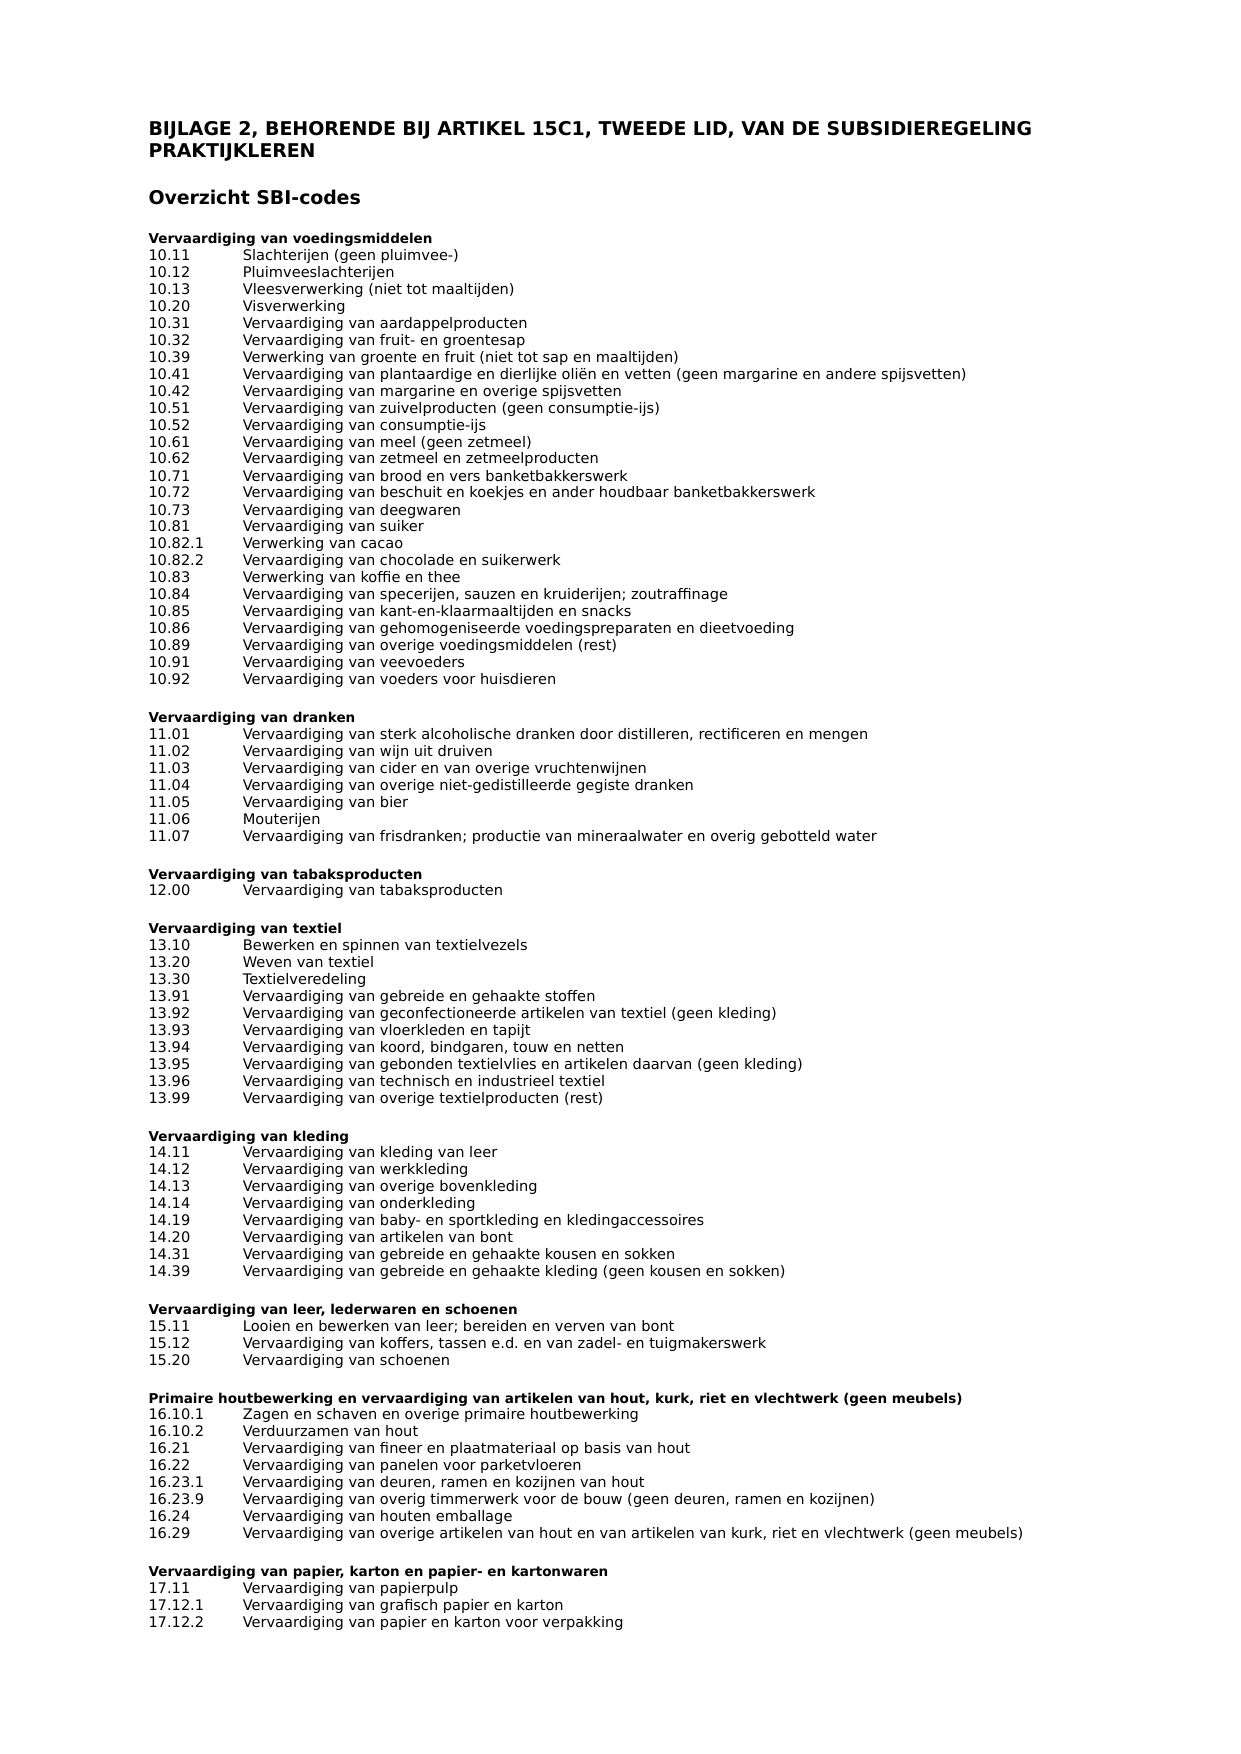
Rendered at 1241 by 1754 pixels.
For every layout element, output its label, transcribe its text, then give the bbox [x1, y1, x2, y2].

table_cell 13.96 [148, 1073, 237, 1089]
table_cell Vervaardiging van zuivelproducten (geen consumptie-ijs) [237, 400, 1122, 416]
table_cell 10.86 [148, 620, 237, 637]
table_cell 10.85 [148, 603, 237, 620]
table_cell Vervaardiging van fineer en plaatmateriaal op basis van hout [237, 1440, 1122, 1457]
table_cell Vervaardiging van koord, bindgaren, touw en netten [237, 1039, 1122, 1056]
table_cell Slachterijen (geen pluimvee-) [237, 247, 1122, 264]
table_header Vervaardiging van leer, lederwaren en schoenen [148, 1302, 1122, 1318]
table_cell Zagen en schaven en overige primaire houtbewerking [237, 1406, 1122, 1423]
table_cell Vervaardiging van geconfectioneerde artikelen van textiel (geen kleding) [237, 1005, 1122, 1022]
table_cell Looien en bewerken van leer; bereiden en verven van bont [237, 1318, 1122, 1334]
table_cell 13.10 [148, 937, 237, 954]
table_cell 10.32 [148, 332, 237, 348]
table_cell 10.62 [148, 450, 237, 467]
table_cell 10.84 [148, 586, 237, 603]
table_cell Vervaardiging van overige bovenkleding [237, 1178, 1122, 1195]
table_cell 13.20 [148, 954, 237, 971]
table_cell Vervaardiging van kleding van leer [237, 1144, 1122, 1161]
table_cell 10.92 [148, 671, 237, 688]
table_cell Vervaardiging van overige artikelen van hout en van artikelen van kurk, riet en vlechtwerk (geen meubels) [237, 1525, 1122, 1542]
table_cell 10.73 [148, 501, 237, 518]
table_cell Vervaardiging van plantaardige en dierlijke oliën en vetten (geen margarine en andere spijsvetten) [237, 366, 1122, 382]
table_cell 10.89 [148, 637, 237, 654]
table_cell 10.13 [148, 281, 237, 298]
table_cell 13.95 [148, 1056, 237, 1073]
table_cell 14.31 [148, 1246, 237, 1263]
table_cell Vervaardiging van suiker [237, 518, 1122, 535]
table_cell Vervaardiging van papier en karton voor verpakking [237, 1614, 1122, 1631]
table_cell 10.51 [148, 400, 237, 416]
table_cell 10.42 [148, 383, 237, 399]
table_cell 10.12 [148, 264, 237, 281]
table_cell Vervaardiging van zetmeel en zetmeelproducten [237, 450, 1122, 467]
table_cell Vervaardiging van werkkleding [237, 1161, 1122, 1178]
table_cell 11.01 [148, 726, 237, 743]
table_cell Pluimveeslachterijen [237, 264, 1122, 281]
table_cell 11.06 [148, 811, 237, 828]
table_cell 10.83 [148, 569, 237, 586]
table_cell 16.24 [148, 1508, 237, 1525]
table_cell Bewerken en spinnen van textielvezels [237, 937, 1122, 954]
table_cell 16.21 [148, 1440, 237, 1457]
table_cell 10.39 [148, 349, 237, 366]
table_cell Vervaardiging van overige voedingsmiddelen (rest) [237, 637, 1122, 654]
table_cell Verwerking van groente en fruit (niet tot sap en maaltijden) [237, 349, 1122, 366]
table_cell 10.72 [148, 484, 237, 501]
table_cell 11.07 [148, 828, 237, 844]
table_header Vervaardiging van papier, karton en papier- en kartonwaren [148, 1564, 1122, 1579]
table_header Vervaardiging van tabaksproducten [148, 866, 1122, 882]
table_cell Vervaardiging van panelen voor parketvloeren [237, 1457, 1122, 1474]
table_cell Vervaardiging van gehomogeniseerde voedingspreparaten en dieetvoeding [237, 620, 1122, 637]
table_cell Vervaardiging van gebreide en gehaakte stoffen [237, 988, 1122, 1005]
table_cell Vervaardiging van beschuit en koekjes en ander houdbaar banketbakkerswerk [237, 484, 1122, 501]
table_cell Vervaardiging van overige niet-gedistilleerde gegiste dranken [237, 777, 1122, 794]
table_cell Weven van textiel [237, 954, 1122, 971]
table_cell 17.12.1 [148, 1597, 237, 1613]
table_cell 10.82.1 [148, 535, 237, 552]
table_header Vervaardiging van voedingsmiddelen [148, 231, 1122, 247]
table_cell Vervaardiging van artikelen van bont [237, 1229, 1122, 1246]
table_cell 10.11 [148, 247, 237, 264]
table_cell 13.92 [148, 1005, 237, 1022]
table_cell Vervaardiging van gebonden textielvlies en artikelen daarvan (geen kleding) [237, 1056, 1122, 1073]
table_cell 10.20 [148, 298, 237, 314]
table_cell 12.00 [148, 882, 237, 899]
table_cell 13.93 [148, 1022, 237, 1039]
table_cell Mouterijen [237, 811, 1122, 828]
table_cell 11.05 [148, 794, 237, 811]
table_cell Vervaardiging van baby- en sportkleding en kledingaccessoires [237, 1212, 1122, 1229]
table_cell Vervaardiging van tabaksproducten [237, 882, 1122, 899]
table_cell 14.14 [148, 1195, 237, 1212]
table_cell Vervaardiging van aardappelproducten [237, 315, 1122, 332]
table_cell 10.31 [148, 315, 237, 332]
table_cell 14.13 [148, 1178, 237, 1195]
table_header Primaire houtbewerking en vervaardiging van artikelen van hout, kurk, riet en vlechtwerk (geen meubels) [148, 1390, 1122, 1406]
table_cell 15.20 [148, 1352, 237, 1368]
table_cell 16.22 [148, 1457, 237, 1474]
subtitle BIJLAGE 2, BEHORENDE BIJ ARTIKEL 15C1, TWEEDE LID, VAN DE SUBSIDIEREGELING PRAKTIJKLEREN [148, 118, 1122, 162]
table_cell Vervaardiging van deuren, ramen en kozijnen van hout [237, 1474, 1122, 1491]
table_cell 16.23.1 [148, 1474, 237, 1491]
table_cell Vervaardiging van margarine en overige spijsvetten [237, 383, 1122, 399]
table_cell 11.02 [148, 743, 237, 760]
table_cell 14.11 [148, 1144, 237, 1161]
table_cell Vervaardiging van grafisch papier en karton [237, 1597, 1122, 1613]
table_cell Vervaardiging van specerijen, sauzen en kruiderijen; zoutraffinage [237, 586, 1122, 603]
table_cell Verduurzamen van hout [237, 1423, 1122, 1440]
table_cell 10.71 [148, 468, 237, 484]
table_cell Vervaardiging van papierpulp [237, 1580, 1122, 1597]
table_header Vervaardiging van dranken [148, 710, 1122, 726]
table_cell Verwerking van koffie en thee [237, 569, 1122, 586]
table_cell 10.61 [148, 434, 237, 450]
table_cell 10.81 [148, 518, 237, 535]
table_cell 13.94 [148, 1039, 237, 1056]
table_cell 16.10.1 [148, 1406, 237, 1423]
table_cell Vervaardiging van sterk alcoholische dranken door distilleren, rectificeren en mengen [237, 726, 1122, 743]
table_cell 10.82.2 [148, 552, 237, 569]
table_cell 14.19 [148, 1212, 237, 1229]
table_cell 13.30 [148, 971, 237, 988]
table_cell Vervaardiging van houten emballage [237, 1508, 1122, 1525]
table_cell 16.10.2 [148, 1423, 237, 1440]
table_cell 17.11 [148, 1580, 237, 1597]
table_cell 11.04 [148, 777, 237, 794]
table_cell Vervaardiging van cider en van overige vruchtenwijnen [237, 760, 1122, 777]
table_cell Vervaardiging van overige textielproducten (rest) [237, 1090, 1122, 1107]
table_cell Vervaardiging van deegwaren [237, 501, 1122, 518]
table_cell 16.29 [148, 1525, 237, 1542]
table_cell Vervaardiging van koffers, tassen e.d. en van zadel- en tuigmakerswerk [237, 1335, 1122, 1352]
table_cell Vervaardiging van fruit- en groentesap [237, 332, 1122, 348]
table_cell Vervaardiging van onderkleding [237, 1195, 1122, 1212]
table_cell Vervaardiging van consumptie-ijs [237, 416, 1122, 433]
table_cell Vervaardiging van voeders voor huisdieren [237, 671, 1122, 688]
table_cell 10.52 [148, 416, 237, 433]
table_cell 14.20 [148, 1229, 237, 1246]
table_cell 14.12 [148, 1161, 237, 1178]
table_cell 16.23.9 [148, 1491, 237, 1508]
subtitle Overzicht SBI-codes [148, 187, 1122, 209]
table_cell Vervaardiging van kant-en-klaarmaaltijden en snacks [237, 603, 1122, 620]
table_cell Verwerking van cacao [237, 535, 1122, 552]
table_cell Textielveredeling [237, 971, 1122, 988]
table_cell Visverwerking [237, 298, 1122, 314]
table_cell 13.99 [148, 1090, 237, 1107]
table_cell 11.03 [148, 760, 237, 777]
table_cell Vervaardiging van vloerkleden en tapijt [237, 1022, 1122, 1039]
table_cell Vervaardiging van wijn uit druiven [237, 743, 1122, 760]
table_cell Vervaardiging van gebreide en gehaakte kleding (geen kousen en sokken) [237, 1263, 1122, 1280]
table_cell Vleesverwerking (niet tot maaltijden) [237, 281, 1122, 298]
table_cell 15.11 [148, 1318, 237, 1334]
table_cell Vervaardiging van meel (geen zetmeel) [237, 434, 1122, 450]
table_header Vervaardiging van kleding [148, 1129, 1122, 1144]
table_cell 17.12.2 [148, 1614, 237, 1631]
table_cell Vervaardiging van chocolade en suikerwerk [237, 552, 1122, 569]
table_cell 13.91 [148, 988, 237, 1005]
table_cell Vervaardiging van gebreide en gehaakte kousen en sokken [237, 1246, 1122, 1263]
table_cell Vervaardiging van frisdranken; productie van mineraalwater en overig gebotteld water [237, 828, 1122, 844]
table_cell Vervaardiging van overig timmerwerk voor de bouw (geen deuren, ramen en kozijnen) [237, 1491, 1122, 1508]
table_cell Vervaardiging van technisch en industrieel textiel [237, 1073, 1122, 1089]
table_cell 14.39 [148, 1263, 237, 1280]
table_cell Vervaardiging van schoenen [237, 1352, 1122, 1368]
table_cell 10.91 [148, 654, 237, 671]
table_cell Vervaardiging van brood en vers banketbakkerswerk [237, 468, 1122, 484]
table_header Vervaardiging van textiel [148, 921, 1122, 937]
table_cell Vervaardiging van veevoeders [237, 654, 1122, 671]
table_cell Vervaardiging van bier [237, 794, 1122, 811]
table_cell 10.41 [148, 366, 237, 382]
table_cell 15.12 [148, 1335, 237, 1352]
